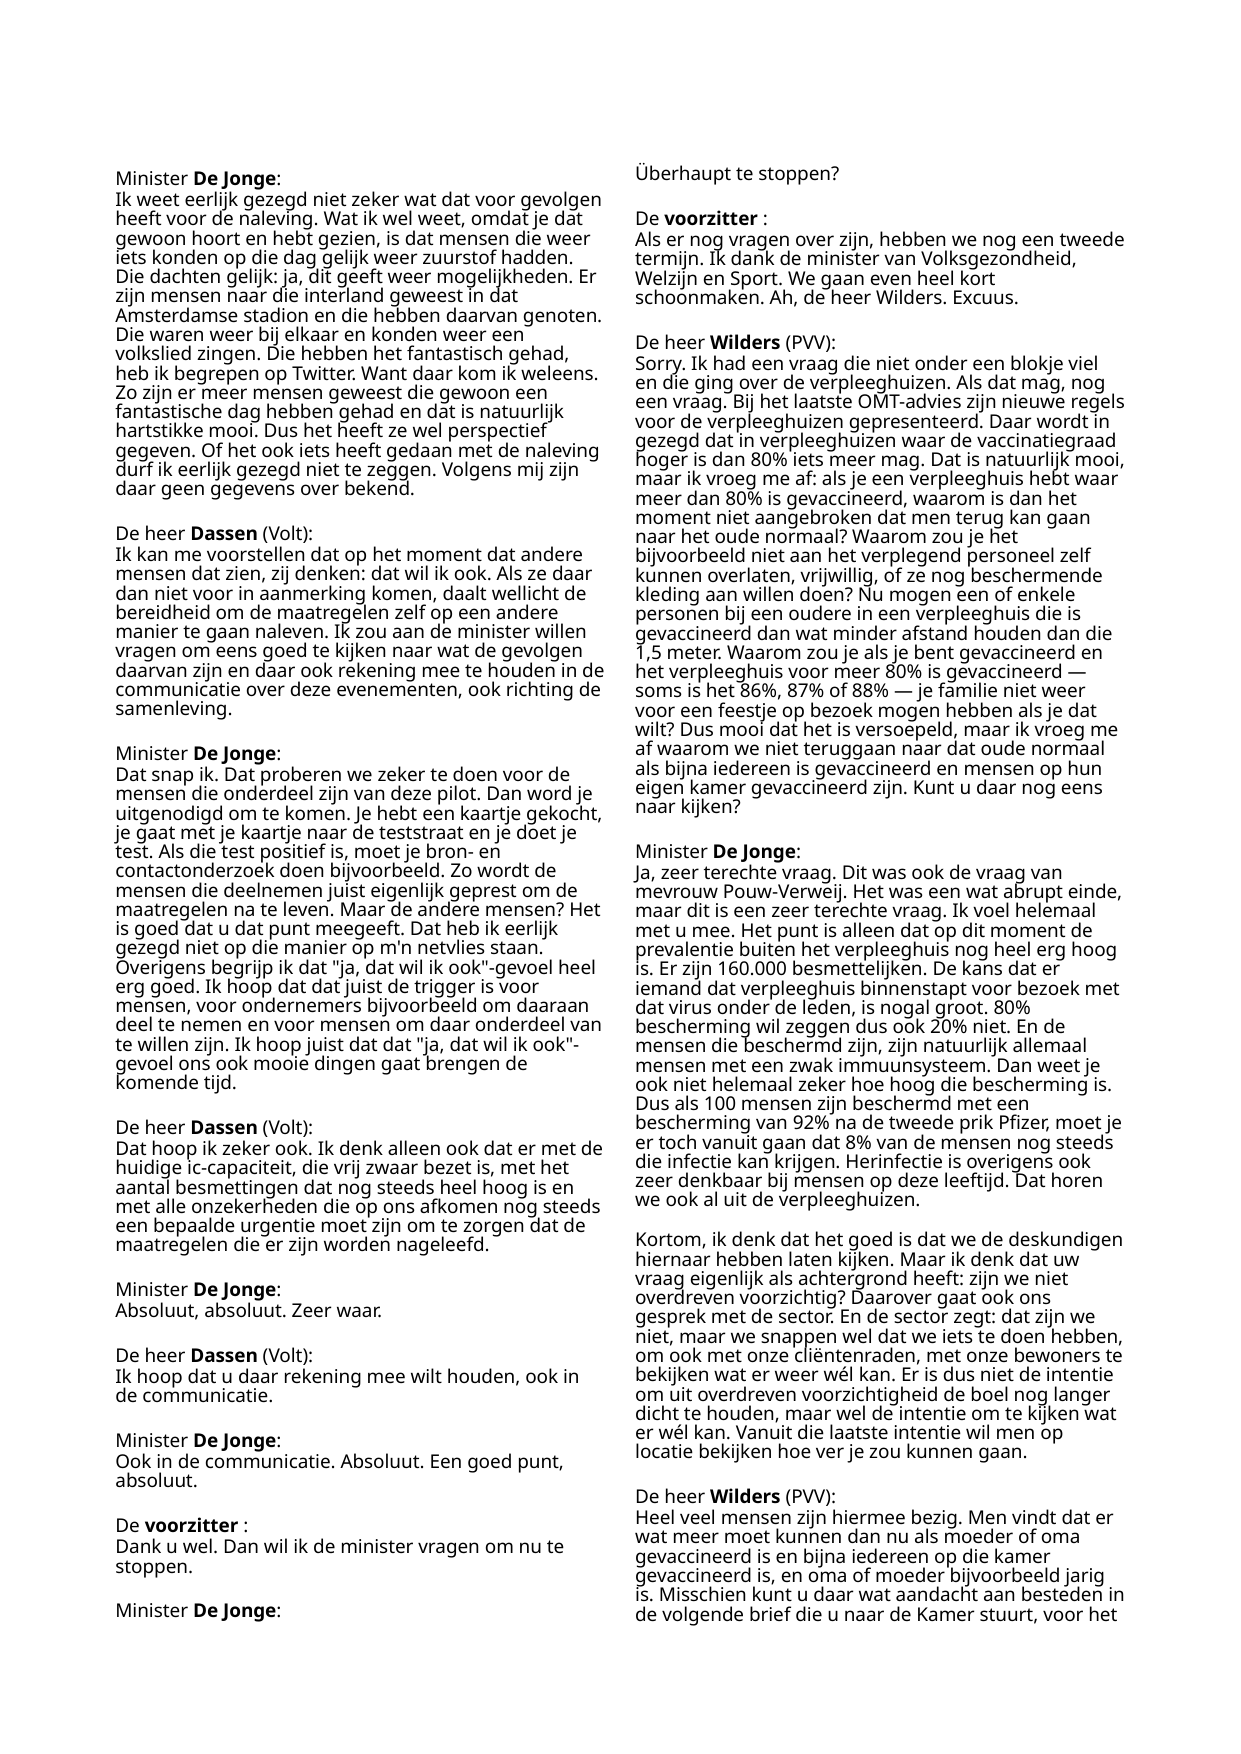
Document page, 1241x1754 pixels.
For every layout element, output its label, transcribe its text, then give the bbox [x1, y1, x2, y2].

text Minister De Jonge: [115, 1277, 605, 1302]
text De voorzitter : [115, 1513, 605, 1538]
text De heer Dassen (Volt): [115, 1114, 605, 1140]
text Dat snap ik. Dat proberen we zeker te doen voor de mensen die onderdeel zijn van deze pilot. Dan word je uitgenodigd om te komen. Je hebt een kaartje gekocht, je gaat met je kaartje naar de teststraat en je doet je test. Als die test positief is, moet je bron- en contactonderzoek doen bijvoorbeeld. Zo wordt de mensen die deelnemen juist eigenlijk geprest om de maatregelen na te leven. Maar de andere mensen? Het is goed dat u dat punt meegeeft. Dat heb ik eerlijk gezegd niet op die manier op m'n netvlies staan. Overigens begrijp ik dat "ja, dat wil ik ook"-gevoel heel erg goed. Ik hoop dat dat juist de trigger is voor mensen, voor ondernemers bijvoorbeeld om daaraan deel te nemen en voor mensen om daar onderdeel van te willen zijn. Ik hoop juist dat dat "ja, dat wil ik ook"-gevoel ons ook mooie dingen gaat brengen de komende tijd. [115, 766, 605, 1093]
text De heer Dassen (Volt): [115, 520, 605, 546]
text Kortom, ik denk dat het goed is dat we de deskundigen hiernaar hebben laten kijken. Maar ik denk dat uw vraag eigenlijk als achtergrond heeft: zijn we niet overdreven voorzichtig? Daarover gaat ook ons gesprek met de sector. En de sector zegt: dat zijn we niet, maar we snappen wel dat we iets te doen hebben, om ook met onze cliëntenraden, met onze bewoners te bekijken wat er weer wél kan. Er is dus niet de intentie om uit overdreven voorzichtigheid de boel nog langer dicht te houden, maar wel de intentie om te kijken wat er wél kan. Vanuit die laatste intentie wil men op locatie bekijken hoe ver je zou kunnen gaan. [635, 1231, 1125, 1463]
text Minister De Jonge: [115, 1598, 605, 1623]
text Minister De Jonge: [115, 740, 605, 766]
text Minister De Jonge: [115, 1427, 605, 1453]
text Dank u wel. Dan wil ik de minister vragen om nu te stoppen. [115, 1538, 605, 1577]
text De heer Wilders (PVV): [635, 329, 1125, 355]
text Ik hoop dat u daar rekening mee wilt houden, ook in de communicatie. [115, 1368, 605, 1407]
text Minister De Jonge: [635, 838, 1125, 864]
text Heel veel mensen zijn hiermee bezig. Men vindt dat er wat meer moet kunnen dan nu als moeder of oma gevaccineerd is en bijna iedereen op die kamer gevaccineerd is, en oma of moeder bijvoorbeeld jarig is. Misschien kunt u daar wat aandacht aan besteden in de volgende brief die u naar de Kamer stuurt, voor het [635, 1509, 1125, 1625]
text De heer Wilders (PVV): [635, 1483, 1125, 1509]
text Überhaupt te stoppen? [635, 165, 1125, 184]
text Minister De Jonge: [115, 165, 605, 191]
text De voorzitter : [635, 205, 1125, 231]
text Absoluut, absoluut. Zeer waar. [115, 1302, 605, 1322]
text Dat hoop ik zeker ook. Ik denk alleen ook dat er met de huidige ic-capaciteit, die vrij zwaar bezet is, met het aantal besmettingen dat nog steeds heel hoog is en met alle onzekerheden die op ons afkomen nog steeds een bepaalde urgentie moet zijn om te zorgen dat de maatregelen die er zijn worden nageleefd. [115, 1140, 605, 1256]
text Als er nog vragen over zijn, hebben we nog een tweede termijn. Ik dank de minister van Volksgezondheid, Welzijn en Sport. We gaan even heel kort schoonmaken. Ah, de heer Wilders. Excuus. [635, 231, 1125, 308]
text Ook in de communicatie. Absoluut. Een goed punt, absoluut. [115, 1453, 605, 1492]
text Ik kan me voorstellen dat op het moment dat andere mensen dat zien, zij denken: dat wil ik ook. Als ze daar dan niet voor in aanmerking komen, daalt wellicht de bereidheid om de maatregelen zelf op een andere manier te gaan naleven. Ik zou aan de minister willen vragen om eens goed te kijken naar wat de gevolgen daarvan zijn en daar ook rekening mee te houden in de communicatie over deze evenementen, ook richting de samenleving. [115, 546, 605, 719]
text Ik weet eerlijk gezegd niet zeker wat dat voor gevolgen heeft voor de naleving. Wat ik wel weet, omdat je dat gewoon hoort en hebt gezien, is dat mensen die weer iets konden op die dag gelijk weer zuurstof hadden. Die dachten gelijk: ja, dit geeft weer mogelijkheden. Er zijn mensen naar die interland geweest in dat Amsterdamse stadion en die hebben daarvan genoten. Die waren weer bij elkaar en konden weer een volkslied zingen. Die hebben het fantastisch gehad, heb ik begrepen op Twitter. Want daar kom ik weleens. Zo zijn er meer mensen geweest die gewoon een fantastische dag hebben gehad en dat is natuurlijk hartstikke mooi. Dus het heeft ze wel perspectief gegeven. Of het ook iets heeft gedaan met de naleving durf ik eerlijk gezegd niet te zeggen. Volgens mij zijn daar geen gegevens over bekend. [115, 191, 605, 499]
text De heer Dassen (Volt): [115, 1342, 605, 1368]
text Sorry. Ik had een vraag die niet onder een blokje viel en die ging over de verpleeghuizen. Als dat mag, nog een vraag. Bij het laatste OMT-advies zijn nieuwe regels voor de verpleeghuizen gepresenteerd. Daar wordt in gezegd dat in verpleeghuizen waar de vaccinatiegraad hoger is dan 80% iets meer mag. Dat is natuurlijk mooi, maar ik vroeg me af: als je een verpleeghuis hebt waar meer dan 80% is gevaccineerd, waarom is dan het moment niet aangebroken dat men terug kan gaan naar het oude normaal? Waarom zou je het bijvoorbeeld niet aan het verplegend personeel zelf kunnen overlaten, vrijwillig, of ze nog beschermende kleding aan willen doen? Nu mogen een of enkele personen bij een oudere in een verpleeghuis die is gevaccineerd dan wat minder afstand houden dan die 1,5 meter. Waarom zou je als je bent gevaccineerd en het verpleeghuis voor meer 80% is gevaccineerd — soms is het 86%, 87% of 88% — je familie niet weer voor een feestje op bezoek mogen hebben als je dat wilt? Dus mooi dat het is versoepeld, maar ik vroeg me af waarom we niet teruggaan naar dat oude normaal als bijna iedereen is gevaccineerd en mensen op hun eigen kamer gevaccineerd zijn. Kunt u daar nog eens naar kijken? [635, 355, 1125, 817]
text Ja, zeer terechte vraag. Dit was ook de vraag van mevrouw Pouw-Verweij. Het was een wat abrupt einde, maar dit is een zeer terechte vraag. Ik voel helemaal met u mee. Het punt is alleen dat op dit moment de prevalentie buiten het verpleeghuis nog heel erg hoog is. Er zijn 160.000 besmettelijken. De kans dat er iemand dat verpleeghuis binnenstapt voor bezoek met dat virus onder de leden, is nogal groot. 80% bescherming wil zeggen dus ook 20% niet. En de mensen die beschermd zijn, zijn natuurlijk allemaal mensen met een zwak immuunsysteem. Dan weet je ook niet helemaal zeker hoe hoog die bescherming is. Dus als 100 mensen zijn beschermd met een bescherming van 92% na de tweede prik Pfizer, moet je er toch vanuit gaan dat 8% van de mensen nog steeds die infectie kan krijgen. Herinfectie is overigens ook zeer denkbaar bij mensen op deze leeftijd. Dat horen we ook al uit de verpleeghuizen. [635, 864, 1125, 1211]
